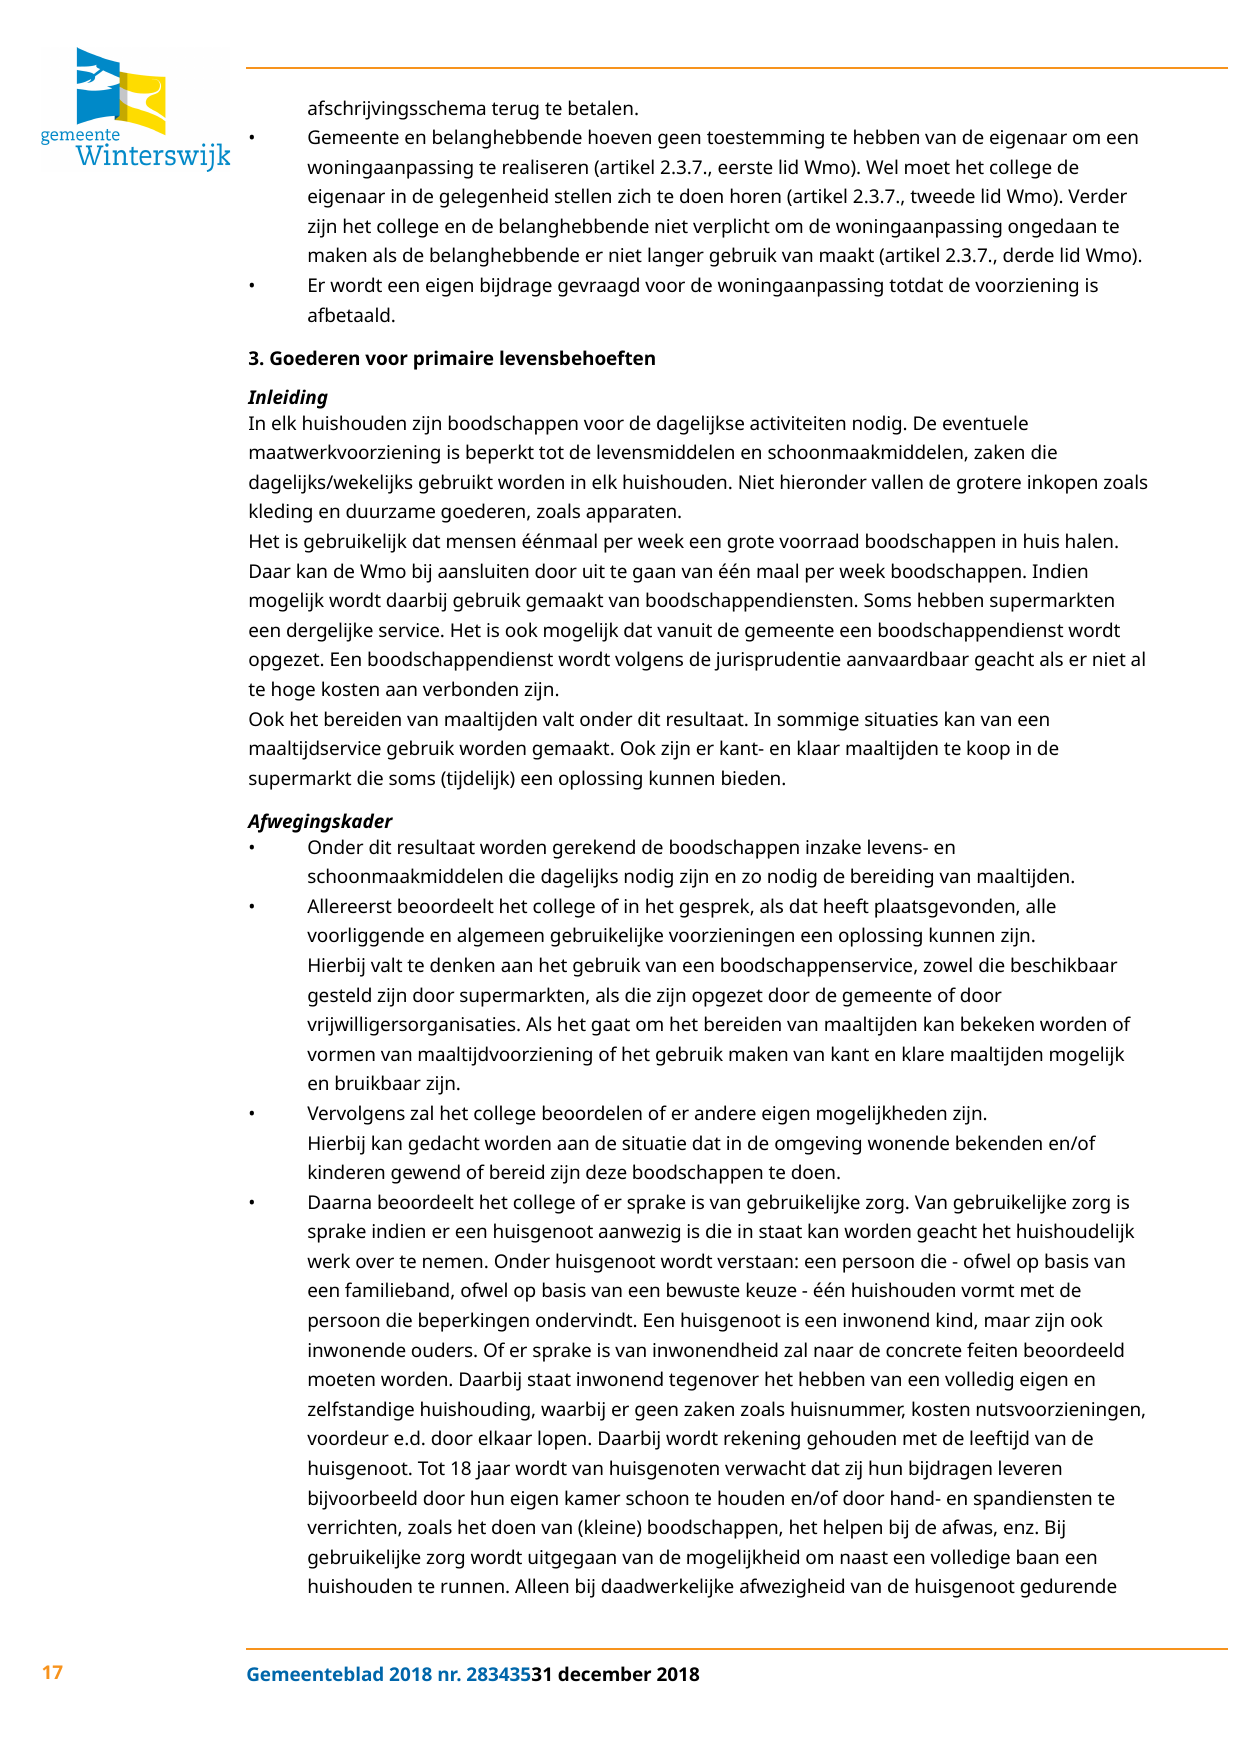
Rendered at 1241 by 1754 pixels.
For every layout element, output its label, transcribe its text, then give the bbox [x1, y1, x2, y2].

text Het is gebruikelijk dat mensen éénmaal per week een grote voorraad boodschappen in huis halen. Daar kan de Wmo bij aansluiten door uit te gaan van één maal per week boodschappen. Indien mogelijk wordt daarbij gebruik gemaakt van boodschappendiensten. Soms hebben supermarkten een dergelijke service. Het is ook mogelijk dat vanuit de gemeente een boodschappendienst wordt opgezet. Een boodschappendienst wordt volgens de jurisprudentie aanvaardbaar geacht als er niet al te hoge kosten aan verbonden zijn. [248, 528, 1152, 702]
text Afwegingskader [248, 808, 1152, 834]
text In elk huishouden zijn boodschappen voor de dagelijkse activiteiten nodig. De eventuele maatwerkvoorziening is beperkt tot de levensmiddelen en schoonmaakmiddelen, zaken die dagelijks/wekelijks gebruikt worden in elk huishouden. Niet hieronder vallen de grotere inkopen zoals kleding en duurzame goederen, zoals apparaten. [248, 410, 1152, 524]
text 3. Goederen voor primaire levensbehoeften [248, 345, 1152, 371]
list afschrijvingsschema terug te betalen. [248, 95, 1152, 121]
list Gemeente en belanghebbende hoeven geen toestemming te hebben van de eigenaar om een woningaanpassing te realiseren (artikel 2.3.7., eerste lid Wmo). Wel moet het college de eigenaar in de gelegenheid stellen zich te doen horen (artikel 2.3.7., tweede lid Wmo). Verder zijn het college en de belanghebbende niet verplicht om de woningaanpassing ongedaan te maken als de belanghebbende er niet langer gebruik van maakt (artikel 2.3.7., derde lid Wmo). [248, 124, 1152, 268]
list Hierbij kan gedacht worden aan de situatie dat in de omgeving wonende bekenden en/of kinderen gewend of bereid zijn deze boodschappen te doen. [248, 1130, 1152, 1185]
list Hierbij valt te denken aan het gebruik van een boodschappenservice, zowel die beschikbaar gesteld zijn door supermarkten, als die zijn opgezet door de gemeente of door vrijwilligersorganisaties. Als het gaat om het bereiden van maaltijden kan bekeken worden of vormen van maaltijdvoorziening of het gebruik maken van kant en klare maaltijden mogelijk en bruikbaar zijn. [248, 952, 1152, 1096]
text Ook het bereiden van maaltijden valt onder dit resultaat. In sommige situaties kan van een maaltijdservice gebruik worden gemaakt. Ook zijn er kant- en klaar maaltijden te koop in de supermarkt die soms (tijdelijk) een oplossing kunnen bieden. [248, 706, 1152, 791]
picture [225, 153, 231, 162]
list Er wordt een eigen bijdrage gevraagd voor de woningaanpassing totdat de voorziening is afbetaald. [248, 272, 1152, 328]
list Onder dit resultaat worden gerekend de boodschappen inzake levens- en schoonmaakmiddelen die dagelijks nodig zijn en zo nodig de bereiding van maaltijden. [248, 834, 1152, 889]
list Vervolgens zal het college beoordelen of er andere eigen mogelijkheden zijn. [248, 1100, 1152, 1126]
list Daarna beoordeelt het college of er sprake is van gebruikelijke zorg. Van gebruikelijke zorg is sprake indien er een huisgenoot aanwezig is die in staat kan worden geacht het huishoudelijk werk over te nemen. Onder huisgenoot wordt verstaan: een persoon die - ofwel op basis van een familieband, ofwel op basis van een bewuste keuze - één huishouden vormt met de persoon die beperkingen ondervindt. Een huisgenoot is een inwonend kind, maar zijn ook inwonende ouders. Of er sprake is van inwonendheid zal naar de concrete feiten beoordeeld moeten worden. Daarbij staat inwonend tegenover het hebben van een volledig eigen en zelfstandige huishouding, waarbij er geen zaken zoals huisnummer, kosten nutsvoorzieningen, voordeur e.d. door elkaar lopen. Daarbij wordt rekening gehouden met de leeftijd van de huisgenoot. Tot 18 jaar wordt van huisgenoten verwacht dat zij hun bijdragen leveren bijvoorbeeld door hun eigen kamer schoon te houden en/of door hand- en spandiensten te verrichten, zoals het doen van (kleine) boodschappen, het helpen bij de afwas, enz. Bij gebruikelijke zorg wordt uitgegaan van de mogelijkheid om naast een volledige baan een huishouden te runnen. Alleen bij daadwerkelijke afwezigheid van de huisgenoot gedurende [248, 1189, 1152, 1599]
picture [41, 47, 231, 172]
text Inleiding [248, 384, 1152, 410]
list Allereerst beoordeelt het college of in het gesprek, als dat heeft plaatsgevonden, alle voorliggende en algemeen gebruikelijke voorzieningen een oplossing kunnen zijn. [248, 893, 1152, 948]
